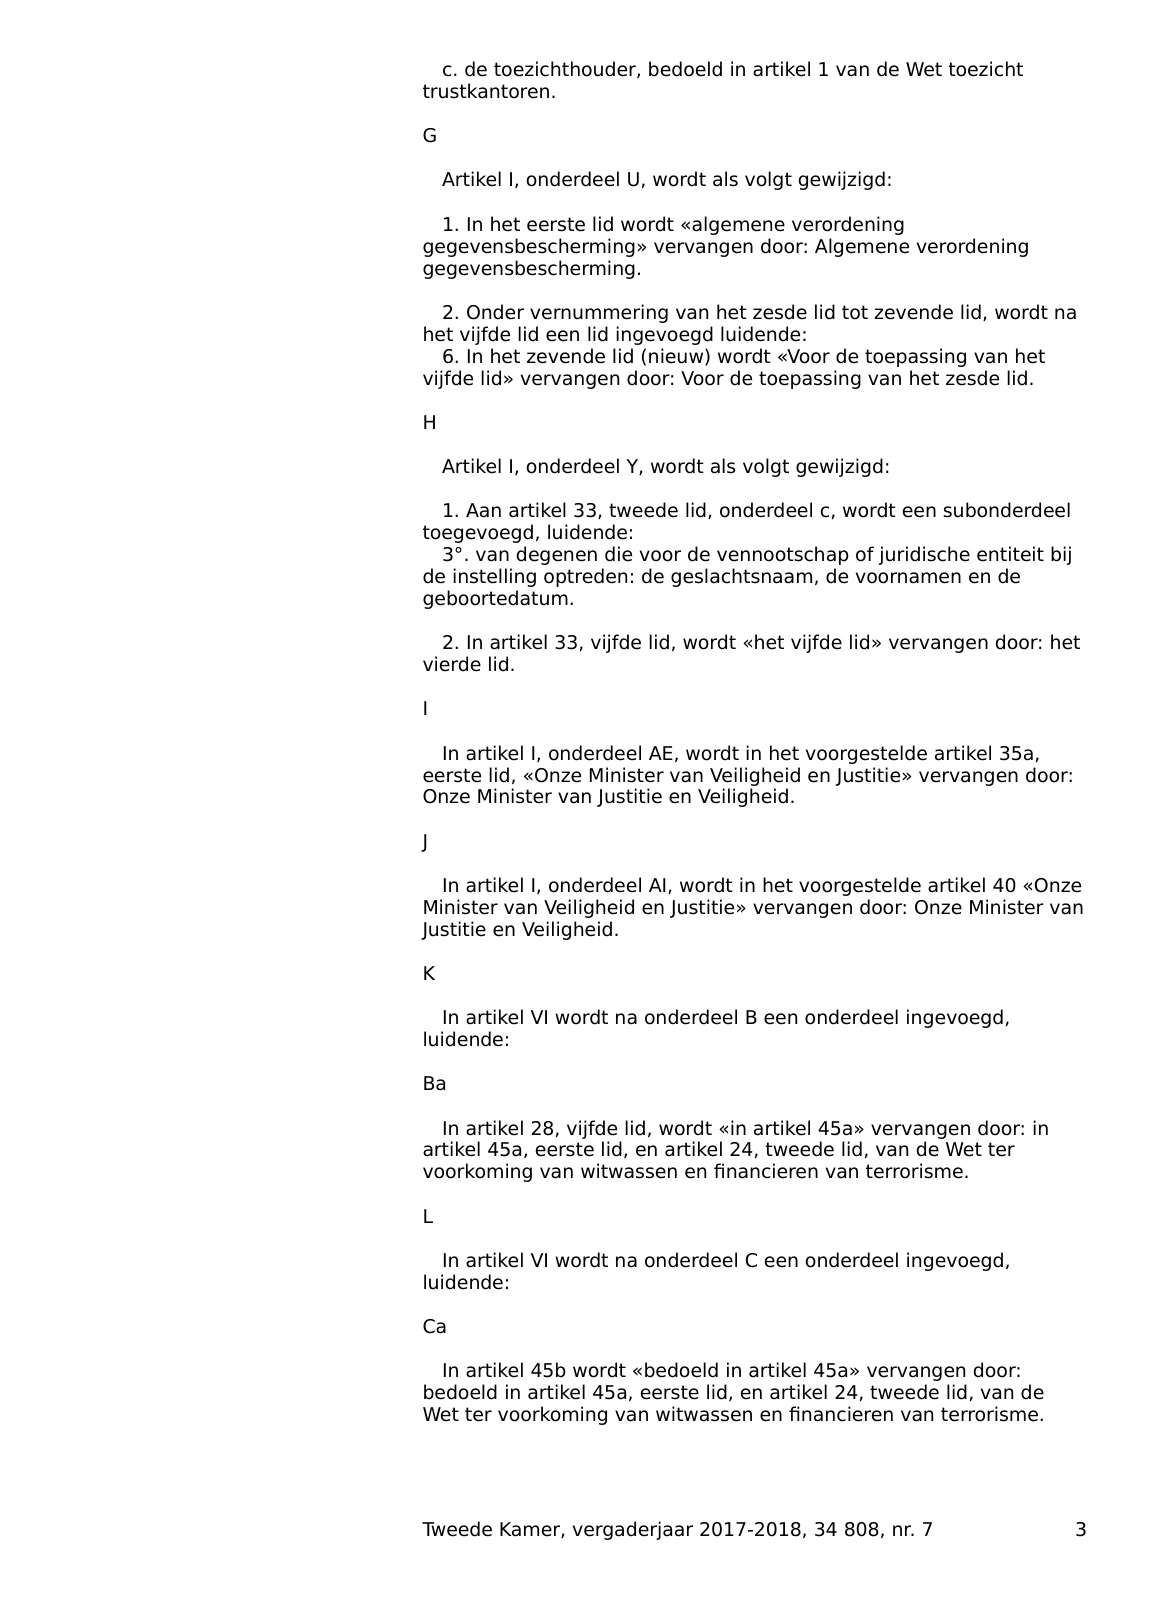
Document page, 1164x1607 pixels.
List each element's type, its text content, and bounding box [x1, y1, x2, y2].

text 1. In het eerste lid wordt «algemene verordening gegevensbescherming» vervangen door: Algemene verordening gegevensbescherming. [422, 213, 1087, 279]
subtitle Ba [422, 1073, 1087, 1095]
text Artikel I, onderdeel U, wordt als volgt gewijzigd: [422, 169, 1087, 191]
subtitle K [422, 963, 1087, 985]
text 1. Aan artikel 33, tweede lid, onderdeel c, wordt een subonderdeel toegevoegd, luidende: [422, 500, 1087, 544]
text 6. In het zevende lid (nieuw) wordt «Voor de toepassing van het vijfde lid» vervangen door: Voor de toepassing van het zesde lid. [422, 346, 1087, 389]
text Artikel I, onderdeel Y, wordt als volgt gewijzigd: [422, 456, 1087, 478]
text In artikel VI wordt na onderdeel B een onderdeel ingevoegd, luidende: [422, 1007, 1087, 1051]
subtitle H [422, 412, 1087, 434]
text 2. Onder vernummering van het zesde lid tot zevende lid, wordt na het vijfde lid een lid ingevoegd luidende: [422, 302, 1087, 346]
text In artikel 28, vijfde lid, wordt «in artikel 45a» vervangen door: in artikel 45a, eerste lid, en artikel 24, tweede lid, van de Wet ter voorkoming van witwassen en financieren van terrorisme. [422, 1117, 1087, 1183]
text In artikel 45b wordt «bedoeld in artikel 45a» vervangen door: bedoeld in artikel 45a, eerste lid, en artikel 24, tweede lid, van de Wet ter voorkoming van witwassen en financieren van terrorisme. [422, 1360, 1087, 1426]
text In artikel VI wordt na onderdeel C een onderdeel ingevoegd, luidende: [422, 1250, 1087, 1294]
subtitle L [422, 1206, 1087, 1227]
subtitle G [422, 125, 1087, 147]
subtitle J [422, 831, 1087, 853]
text In artikel I, onderdeel AI, wordt in het voorgestelde artikel 40 «Onze Minister van Veiligheid en Justitie» vervangen door: Onze Minister van Justitie en Veiligheid. [422, 875, 1087, 941]
subtitle I [422, 698, 1087, 720]
subtitle Ca [422, 1316, 1087, 1338]
text In artikel I, onderdeel AE, wordt in het voorgestelde artikel 35a, eerste lid, «Onze Minister van Veiligheid en Justitie» vervangen door: Onze Minister van Justitie en Veiligheid. [422, 742, 1087, 808]
text 2. In artikel 33, vijfde lid, wordt «het vijfde lid» vervangen door: het vierde lid. [422, 632, 1087, 676]
text 3°. van degenen die voor de vennootschap of juridische entiteit bij de instelling optreden: de geslachtsnaam, de voornamen en de geboortedatum. [422, 544, 1087, 610]
text c. de toezichthouder, bedoeld in artikel 1 van de Wet toezicht trustkantoren. [422, 59, 1087, 103]
